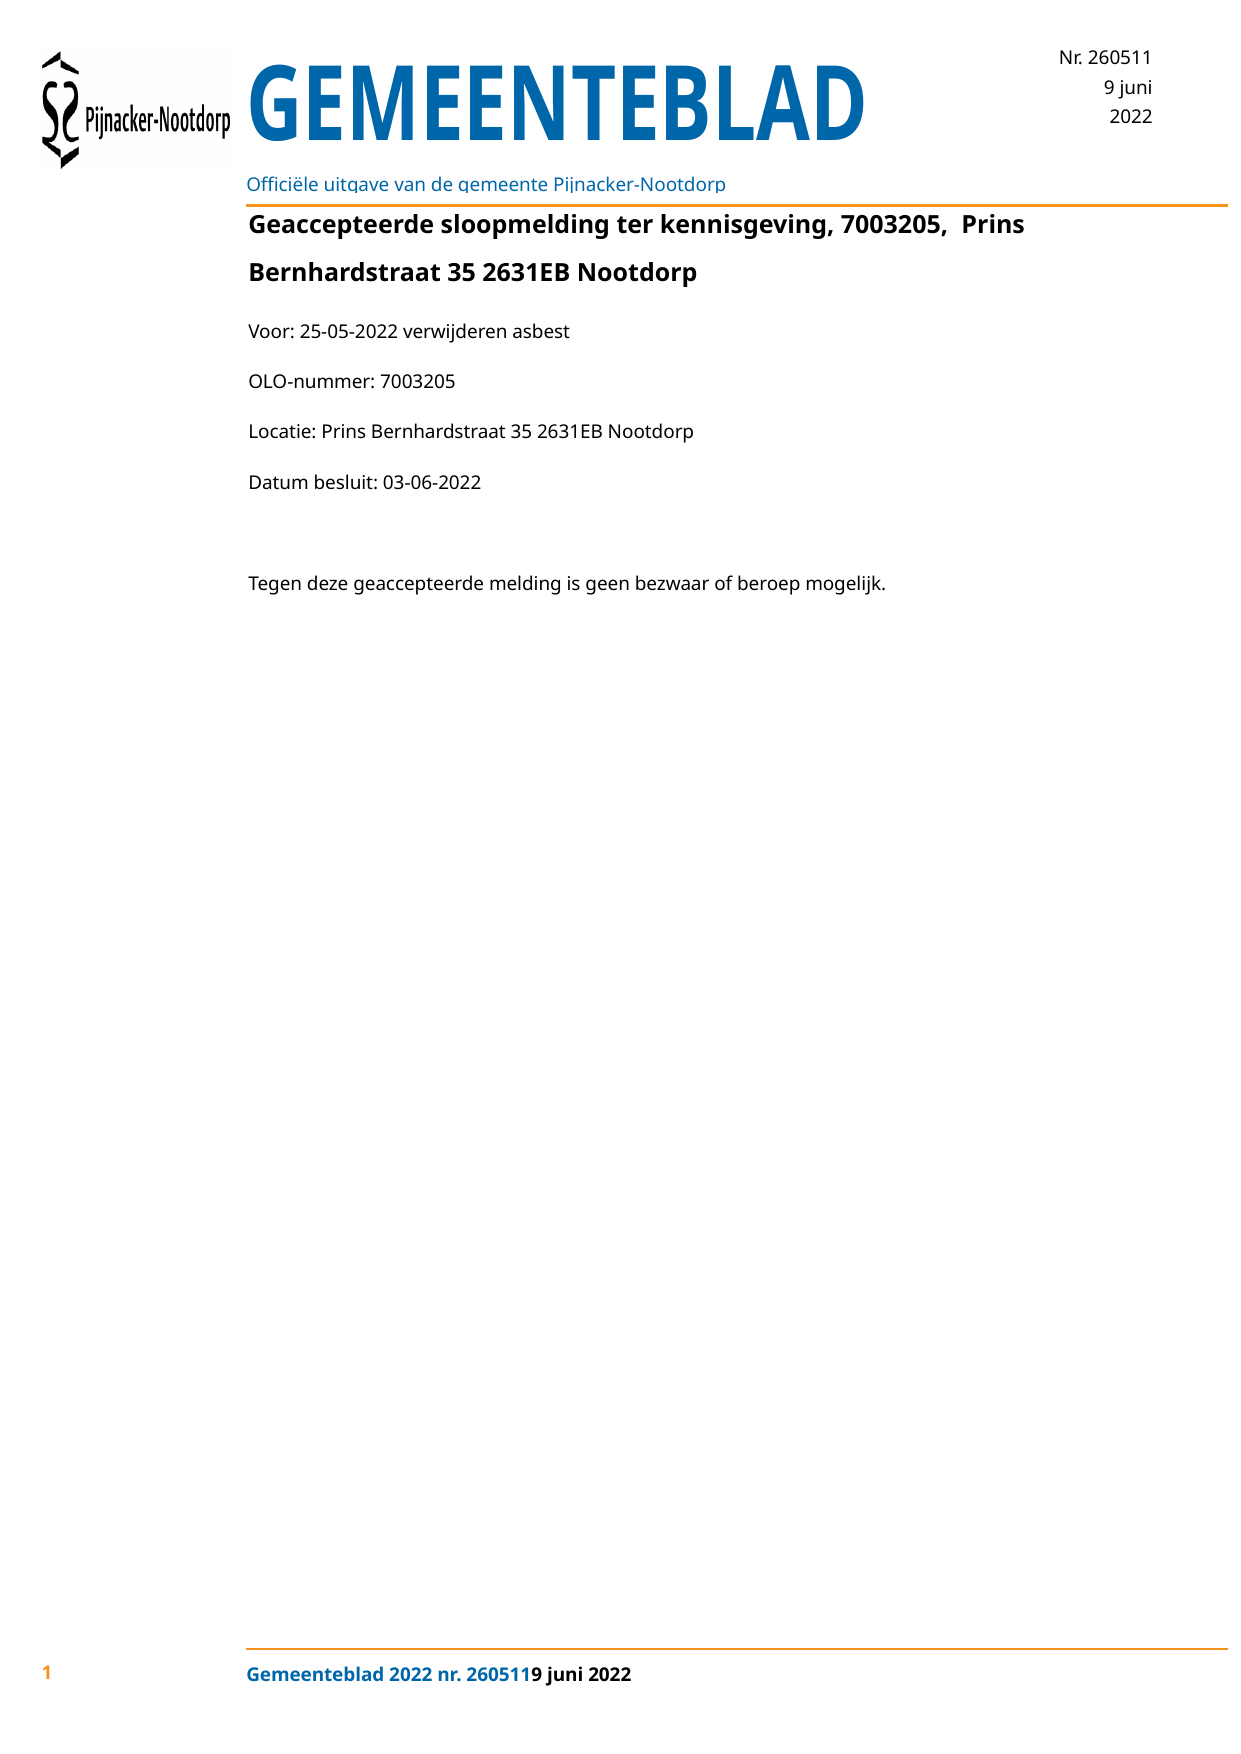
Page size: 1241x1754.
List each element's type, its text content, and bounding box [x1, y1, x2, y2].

text Tegen deze geaccepteerde melding is geen bezwaar of beroep mogelijk. [248, 570, 1152, 596]
text OLO-nummer: 7003205 [248, 368, 1152, 394]
text Datum besluit: 03-06-2022 [248, 469, 1152, 495]
text Locatie: Prins Bernhardstraat 35 2631EB Nootdorp [248, 419, 1152, 444]
text Voor: 25-05-2022 verwijderen asbest [248, 318, 1152, 344]
picture [41, 47, 231, 172]
text Geaccepteerde sloopmelding ter kennisgeving, 7003205, Prins Bernhardstraat 35 2631EB Nootdorp [248, 207, 1152, 288]
